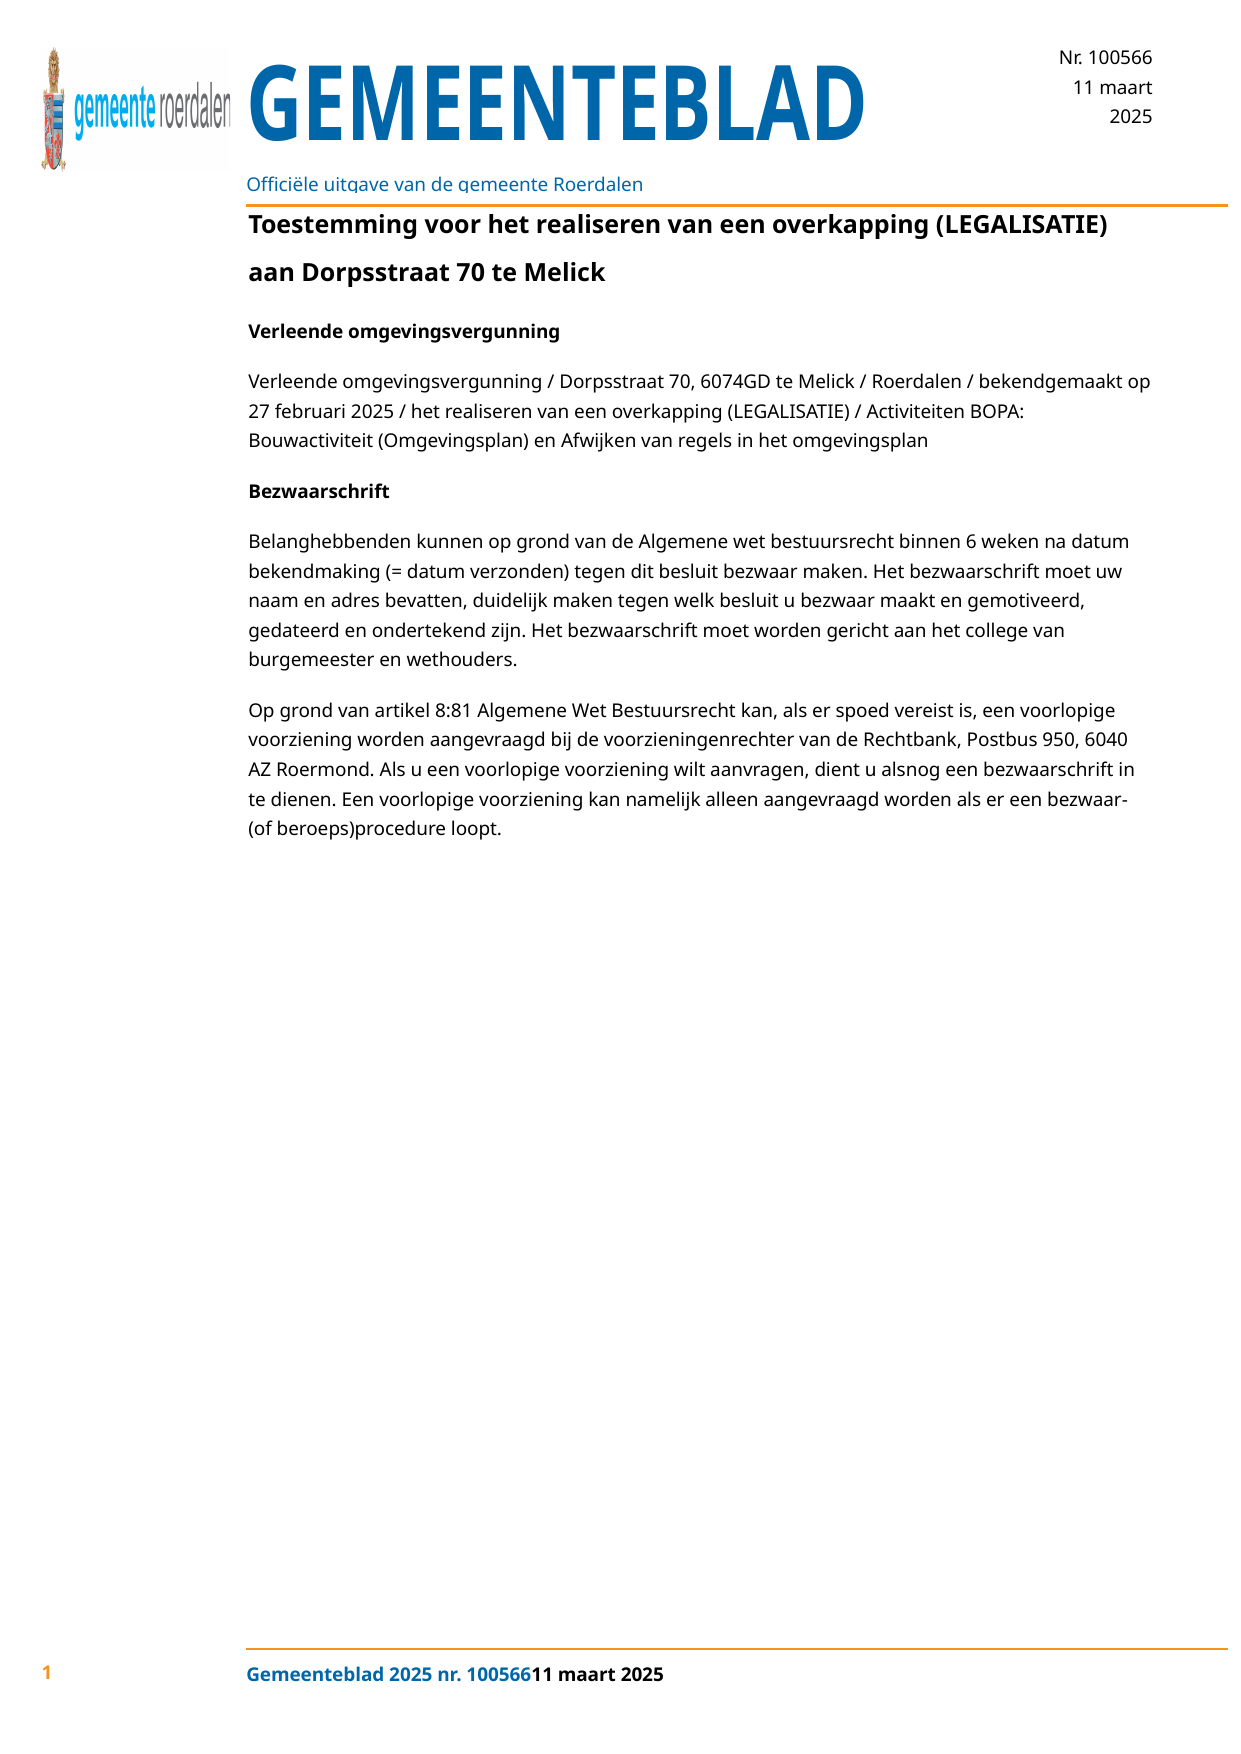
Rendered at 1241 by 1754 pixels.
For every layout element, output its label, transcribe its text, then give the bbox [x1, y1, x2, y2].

text Bezwaarschrift [248, 478, 1152, 504]
text Toestemming voor het realiseren van een overkapping (LEGALISATIE) aan Dorpsstraat 70 te Melick [248, 207, 1152, 288]
text Verleende omgevingsvergunning [248, 318, 1152, 344]
picture [41, 47, 231, 172]
text Op grond van artikel 8:81 Algemene Wet Bestuursrecht kan, als er spoed vereist is, een voorlopige voorziening worden aangevraagd bij de voorzieningenrechter van de Rechtbank, Postbus 950, 6040 AZ Roermond. Als u een voorlopige voorziening wilt aanvragen, dient u alsnog een bezwaarschrift in te dienen. Een voorlopige voorziening kan namelijk alleen aangevraagd worden als er een bezwaar- (of beroeps)procedure loopt. [248, 697, 1152, 841]
text Verleende omgevingsvergunning / Dorpsstraat 70, 6074GD te Melick / Roerdalen / bekendgemaakt op 27 februari 2025 / het realiseren van een overkapping (LEGALISATIE) / Activiteiten BOPA: Bouwactiviteit (Omgevingsplan) en Afwijken van regels in het omgevingsplan [248, 368, 1152, 453]
text Belanghebbenden kunnen op grond van de Algemene wet bestuursrecht binnen 6 weken na datum bekendmaking (= datum verzonden) tegen dit besluit bezwaar maken. Het bezwaarschrift moet uw naam en adres bevatten, duidelijk maken tegen welk besluit u bezwaar maakt en gemotiveerd, gedateerd en ondertekend zijn. Het bezwaarschrift moet worden gericht aan het college van burgemeester en wethouders. [248, 528, 1152, 672]
